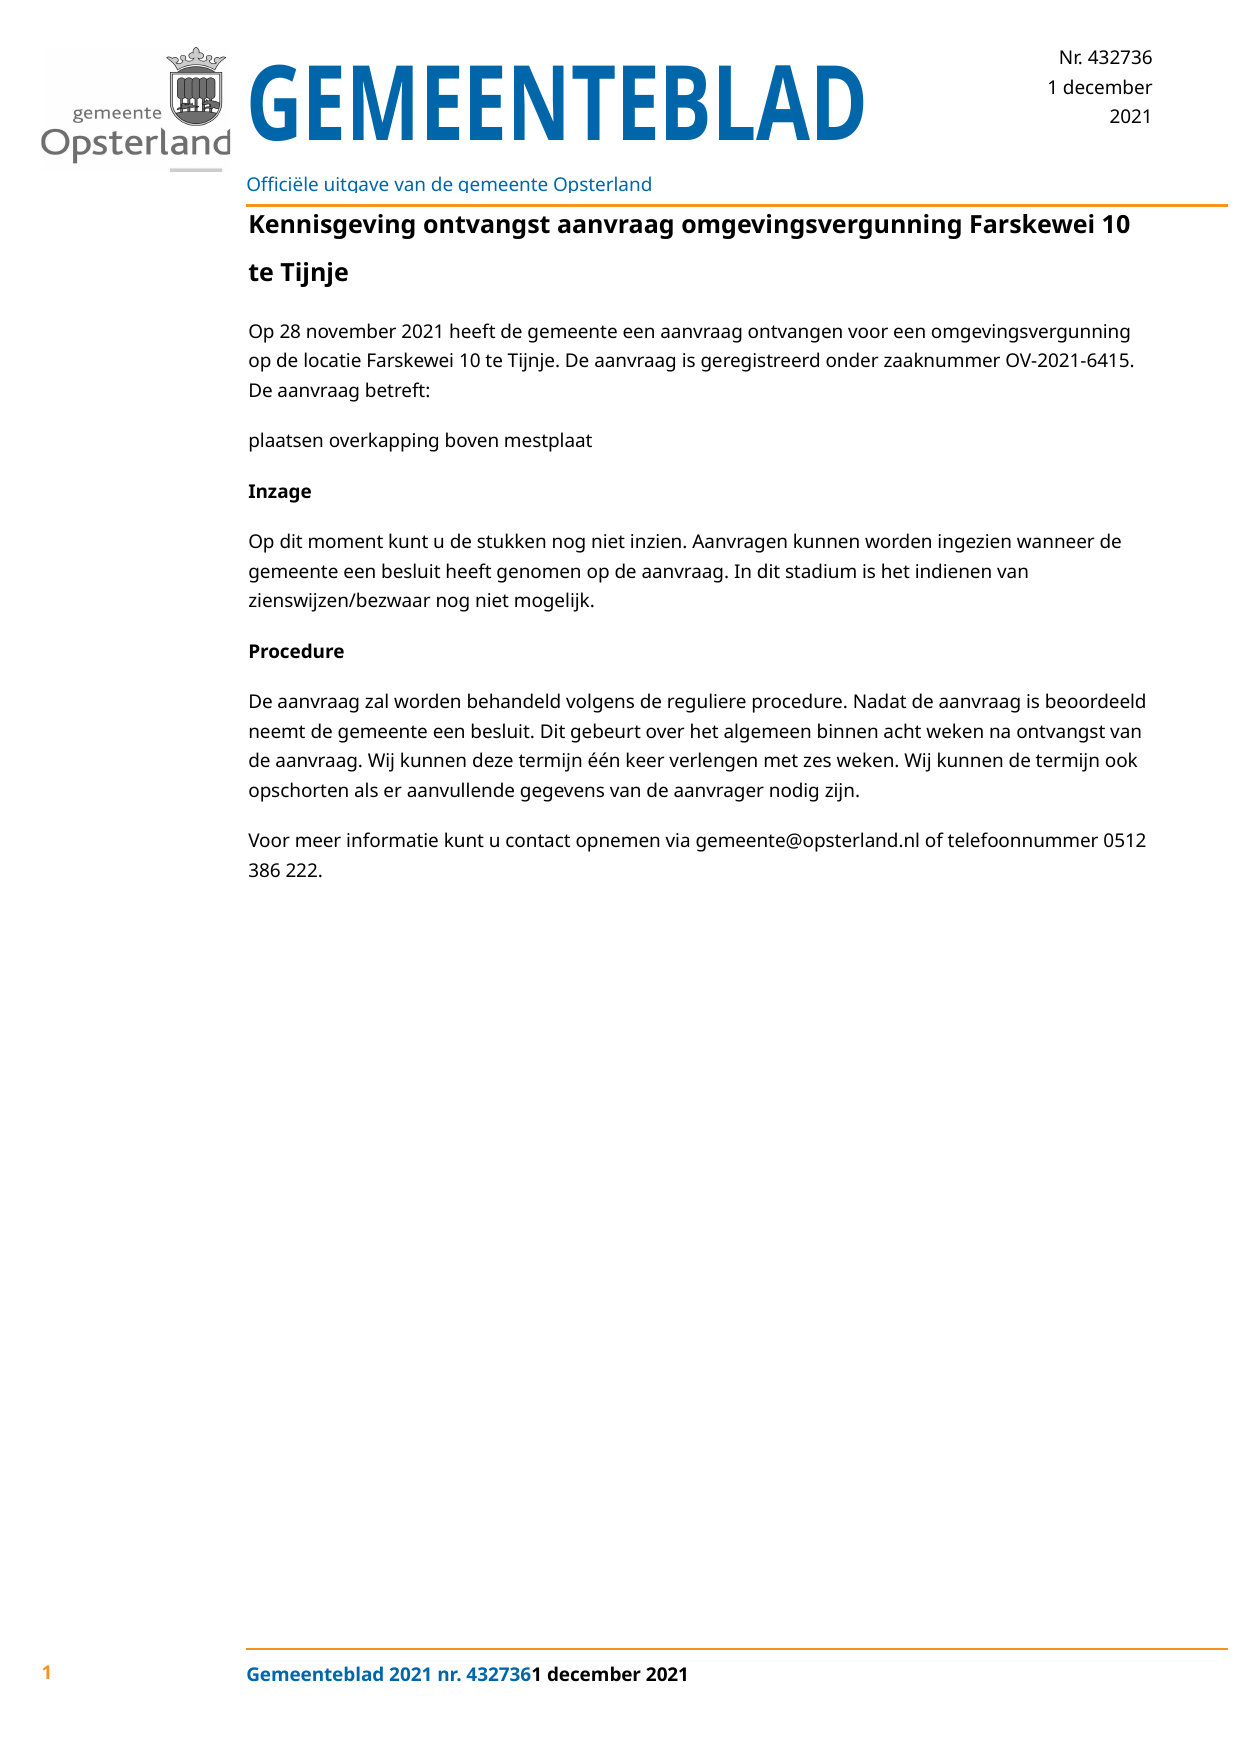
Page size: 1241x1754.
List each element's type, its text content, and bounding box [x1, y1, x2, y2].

text Voor meer informatie kunt u contact opnemen via gemeente@opsterland.nl of telefoonnummer 0512 386 222. [248, 827, 1152, 883]
text De aanvraag zal worden behandeld volgens de reguliere procedure. Nadat de aanvraag is beoordeeld neemt de gemeente een besluit. Dit gebeurt over het algemeen binnen acht weken na ontvangst van de aanvraag. Wij kunnen deze termijn één keer verlengen met zes weken. Wij kunnen de termijn ook opschorten als er aanvullende gegevens van de aanvrager nodig zijn. [248, 688, 1152, 803]
text Procedure [248, 638, 1152, 664]
picture [41, 47, 231, 172]
text Op 28 november 2021 heeft de gemeente een aanvraag ontvangen voor een omgevingsvergunning op de locatie Farskewei 10 te Tijnje. De aanvraag is geregistreerd onder zaaknummer OV-2021-6415. De aanvraag betreft: [248, 318, 1152, 403]
text Op dit moment kunt u de stukken nog niet inzien. Aanvragen kunnen worden ingezien wanneer de gemeente een besluit heeft genomen op de aanvraag. In dit stadium is het indienen van zienswijzen/bezwaar nog niet mogelijk. [248, 528, 1152, 613]
text plaatsen overkapping boven mestplaat [248, 427, 1152, 453]
text Inzage [248, 478, 1152, 504]
text Kennisgeving ontvangst aanvraag omgevingsvergunning Farskewei 10 te Tijnje [248, 207, 1152, 288]
